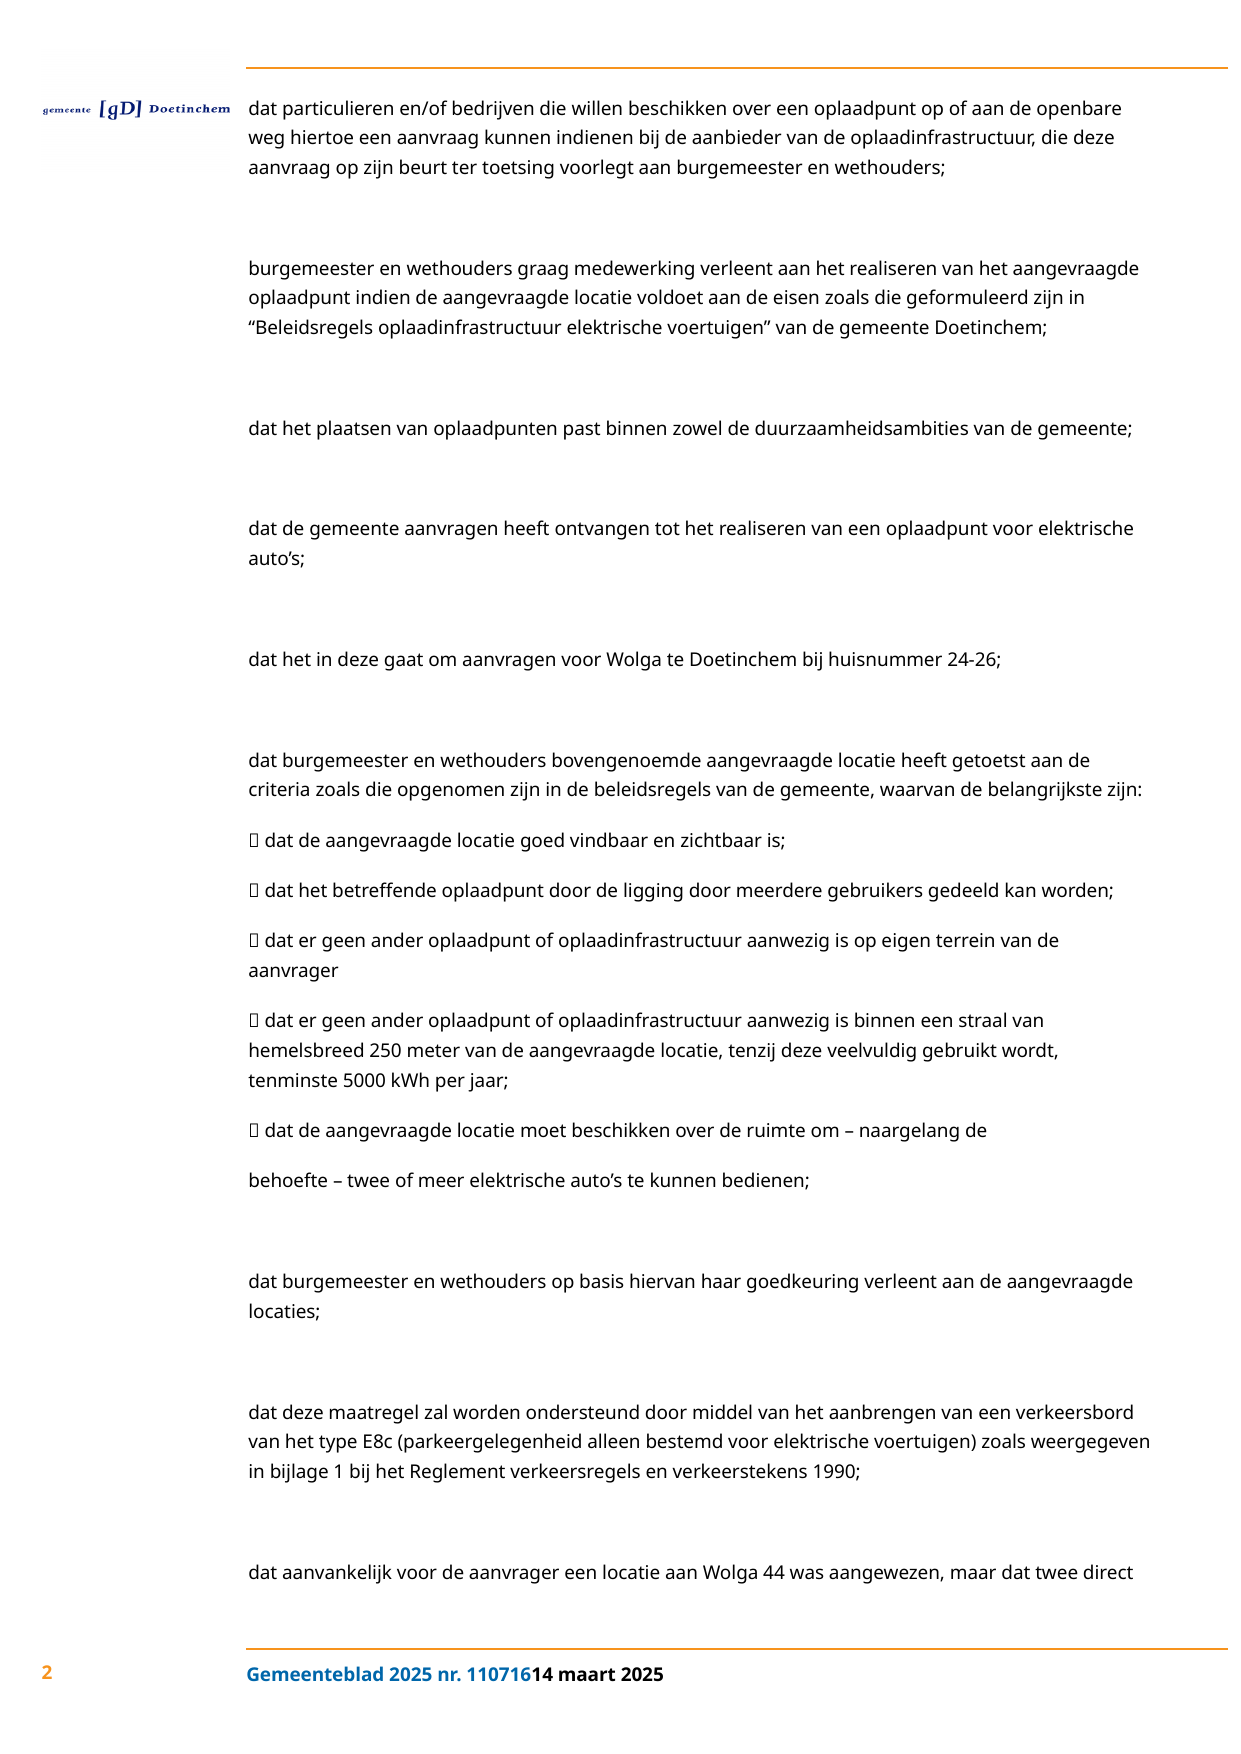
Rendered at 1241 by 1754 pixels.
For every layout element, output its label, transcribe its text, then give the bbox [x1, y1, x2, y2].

text behoefte – twee of meer elektrische auto’s te kunnen bedienen; [248, 1168, 1152, 1193]
text dat particulieren en/of bedrijven die willen beschikken over een oplaadpunt op of aan de openbare weg hiertoe een aanvraag kunnen indienen bij de aanbieder van de oplaadinfrastructuur, die deze aanvraag op zijn beurt ter toetsing voorlegt aan burgemeester en wethouders; [248, 95, 1152, 180]
text dat het in deze gaat om aanvragen voor Wolga te Doetinchem bij huisnummer 24-26; [248, 646, 1152, 672]
text dat burgemeester en wethouders op basis hiervan haar goedkeuring verleent aan de aangevraagde locaties; [248, 1268, 1152, 1324]
text  dat de aangevraagde locatie moet beschikken over de ruimte om – naargelang de [248, 1117, 1152, 1143]
text  dat er geen ander oplaadpunt of oplaadinfrastructuur aanwezig is op eigen terrein van de aanvrager [248, 928, 1152, 983]
text dat aanvankelijk voor de aanvrager een locatie aan Wolga 44 was aangewezen, maar dat twee direct [248, 1559, 1152, 1585]
picture [41, 47, 231, 172]
text dat deze maatregel zal worden ondersteund door middel van het aanbrengen van een verkeersbord van het type E8c (parkeergelegenheid alleen bestemd voor elektrische voertuigen) zoals weergegeven in bijlage 1 bij het Reglement verkeersregels en verkeerstekens 1990; [248, 1399, 1152, 1484]
text dat het plaatsen van oplaadpunten past binnen zowel de duurzaamheidsambities van de gemeente; [248, 415, 1152, 441]
text dat burgemeester en wethouders bovengenoemde aangevraagde locatie heeft getoetst aan de criteria zoals die opgenomen zijn in de beleidsregels van de gemeente, waarvan de belangrijkste zijn: [248, 747, 1152, 802]
text  dat het betreffende oplaadpunt door de ligging door meerdere gebruikers gedeeld kan worden; [248, 877, 1152, 903]
text burgemeester en wethouders graag medewerking verleent aan het realiseren van het aangevraagde oplaadpunt indien de aangevraagde locatie voldoet aan de eisen zoals die geformuleerd zijn in “Beleidsregels oplaadinfrastructuur elektrische voertuigen” van de gemeente Doetinchem; [248, 255, 1152, 340]
text  dat er geen ander oplaadpunt of oplaadinfrastructuur aanwezig is binnen een straal van hemelsbreed 250 meter van de aangevraagde locatie, tenzij deze veelvuldig gebruikt wordt, tenminste 5000 kWh per jaar; [248, 1008, 1152, 1093]
text  dat de aangevraagde locatie goed vindbaar en zichtbaar is; [248, 827, 1152, 853]
text dat de gemeente aanvragen heeft ontvangen tot het realiseren van een oplaadpunt voor elektrische auto’s; [248, 516, 1152, 571]
